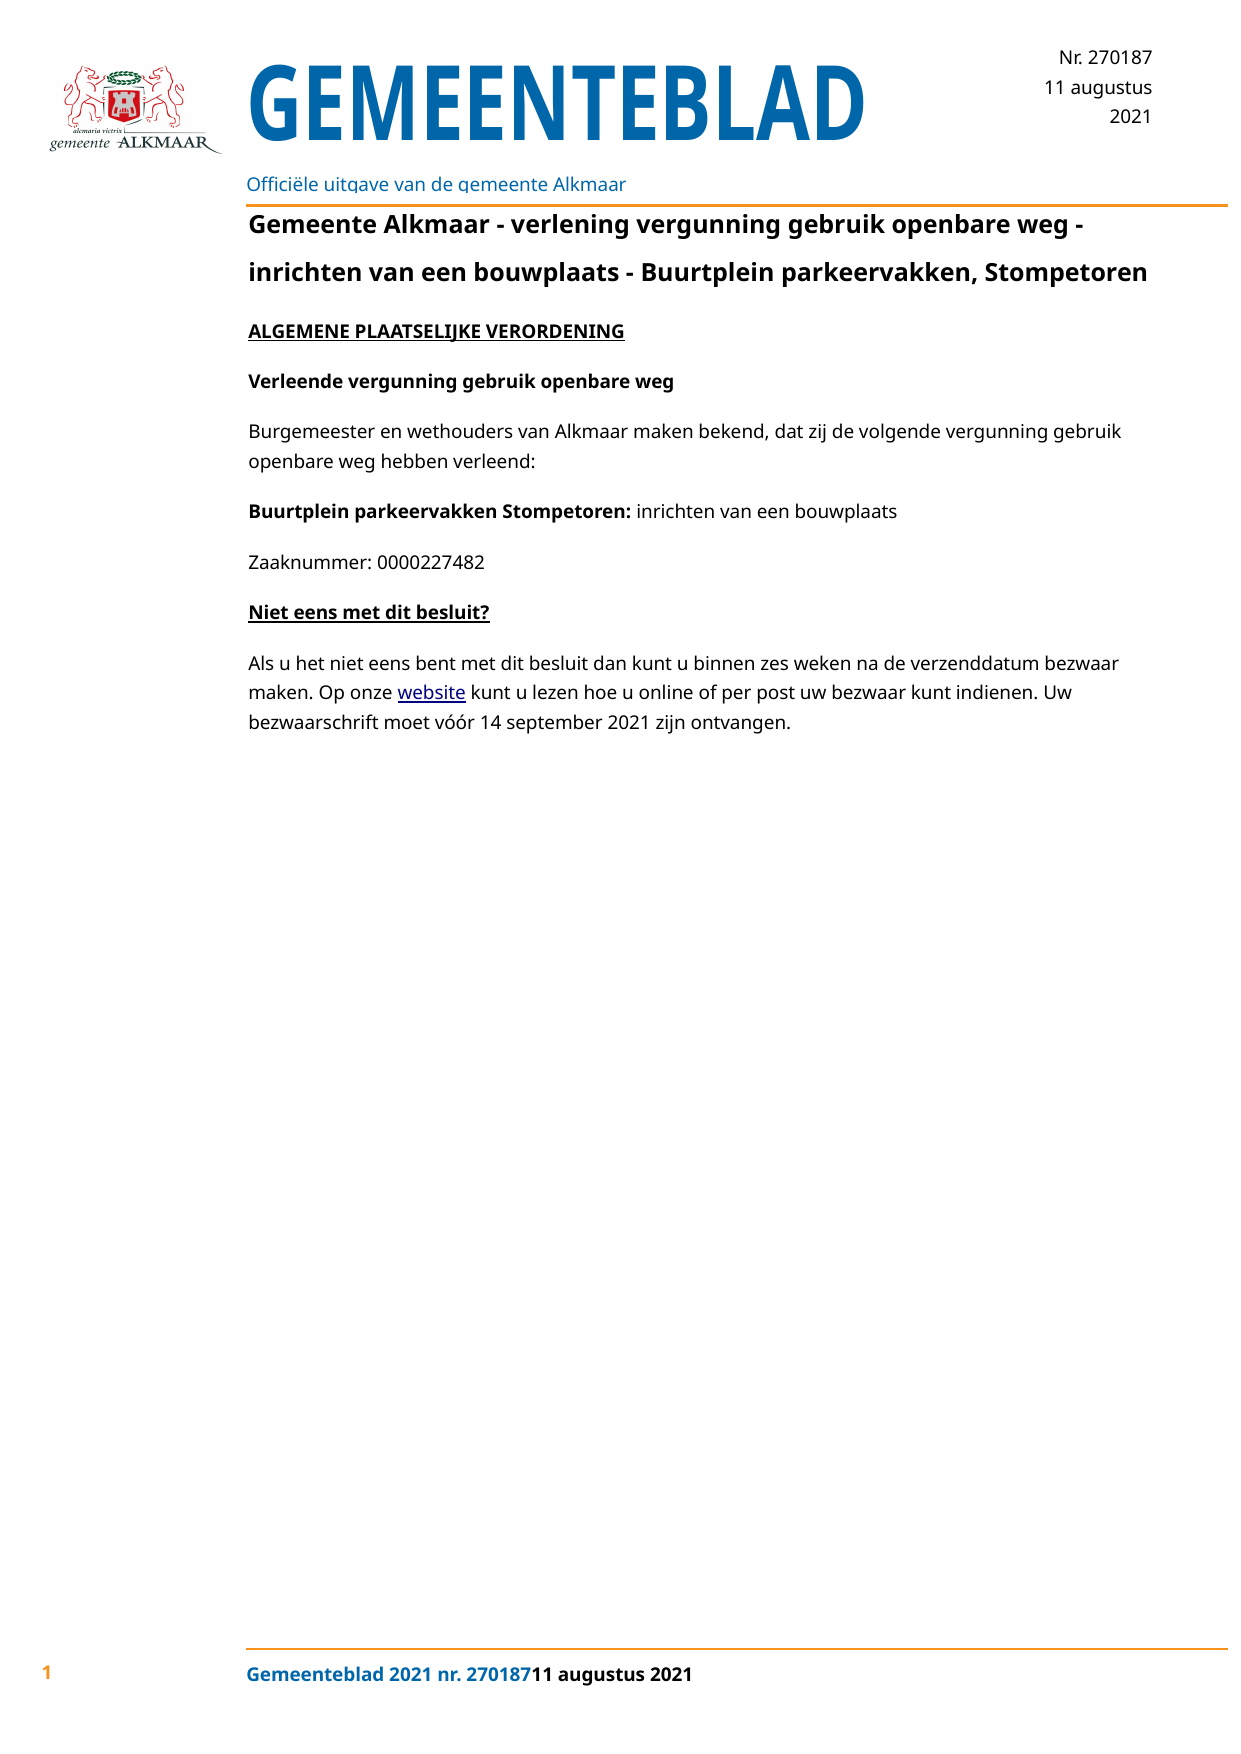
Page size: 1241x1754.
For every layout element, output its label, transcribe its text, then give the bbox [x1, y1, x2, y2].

text Gemeente Alkmaar - verlening vergunning gebruik openbare weg - inrichten van een bouwplaats - Buurtplein parkeervakken, Stompetoren [248, 207, 1152, 288]
text Zaaknummer: 0000227482 [248, 549, 1152, 575]
text Verleende vergunning gebruik openbare weg [248, 368, 1152, 394]
picture [41, 47, 231, 172]
text Als u het niet eens bent met dit besluit dan kunt u binnen zes weken na de verzenddatum bezwaar maken. Op onze website kunt u lezen hoe u online of per post uw bezwaar kunt indienen. Uw bezwaarschrift moet vóór 14 september 2021 zijn ontvangen. [248, 650, 1152, 735]
text ALGEMENE PLAATSELIJKE VERORDENING [248, 318, 1152, 344]
text Burgemeester en wethouders van Alkmaar maken bekend, dat zij de volgende vergunning gebruik openbare weg hebben verleend: [248, 419, 1152, 474]
text Buurtplein parkeervakken Stompetoren: inrichten van een bouwplaats [248, 499, 1152, 524]
text Niet eens met dit besluit? [248, 599, 1152, 625]
